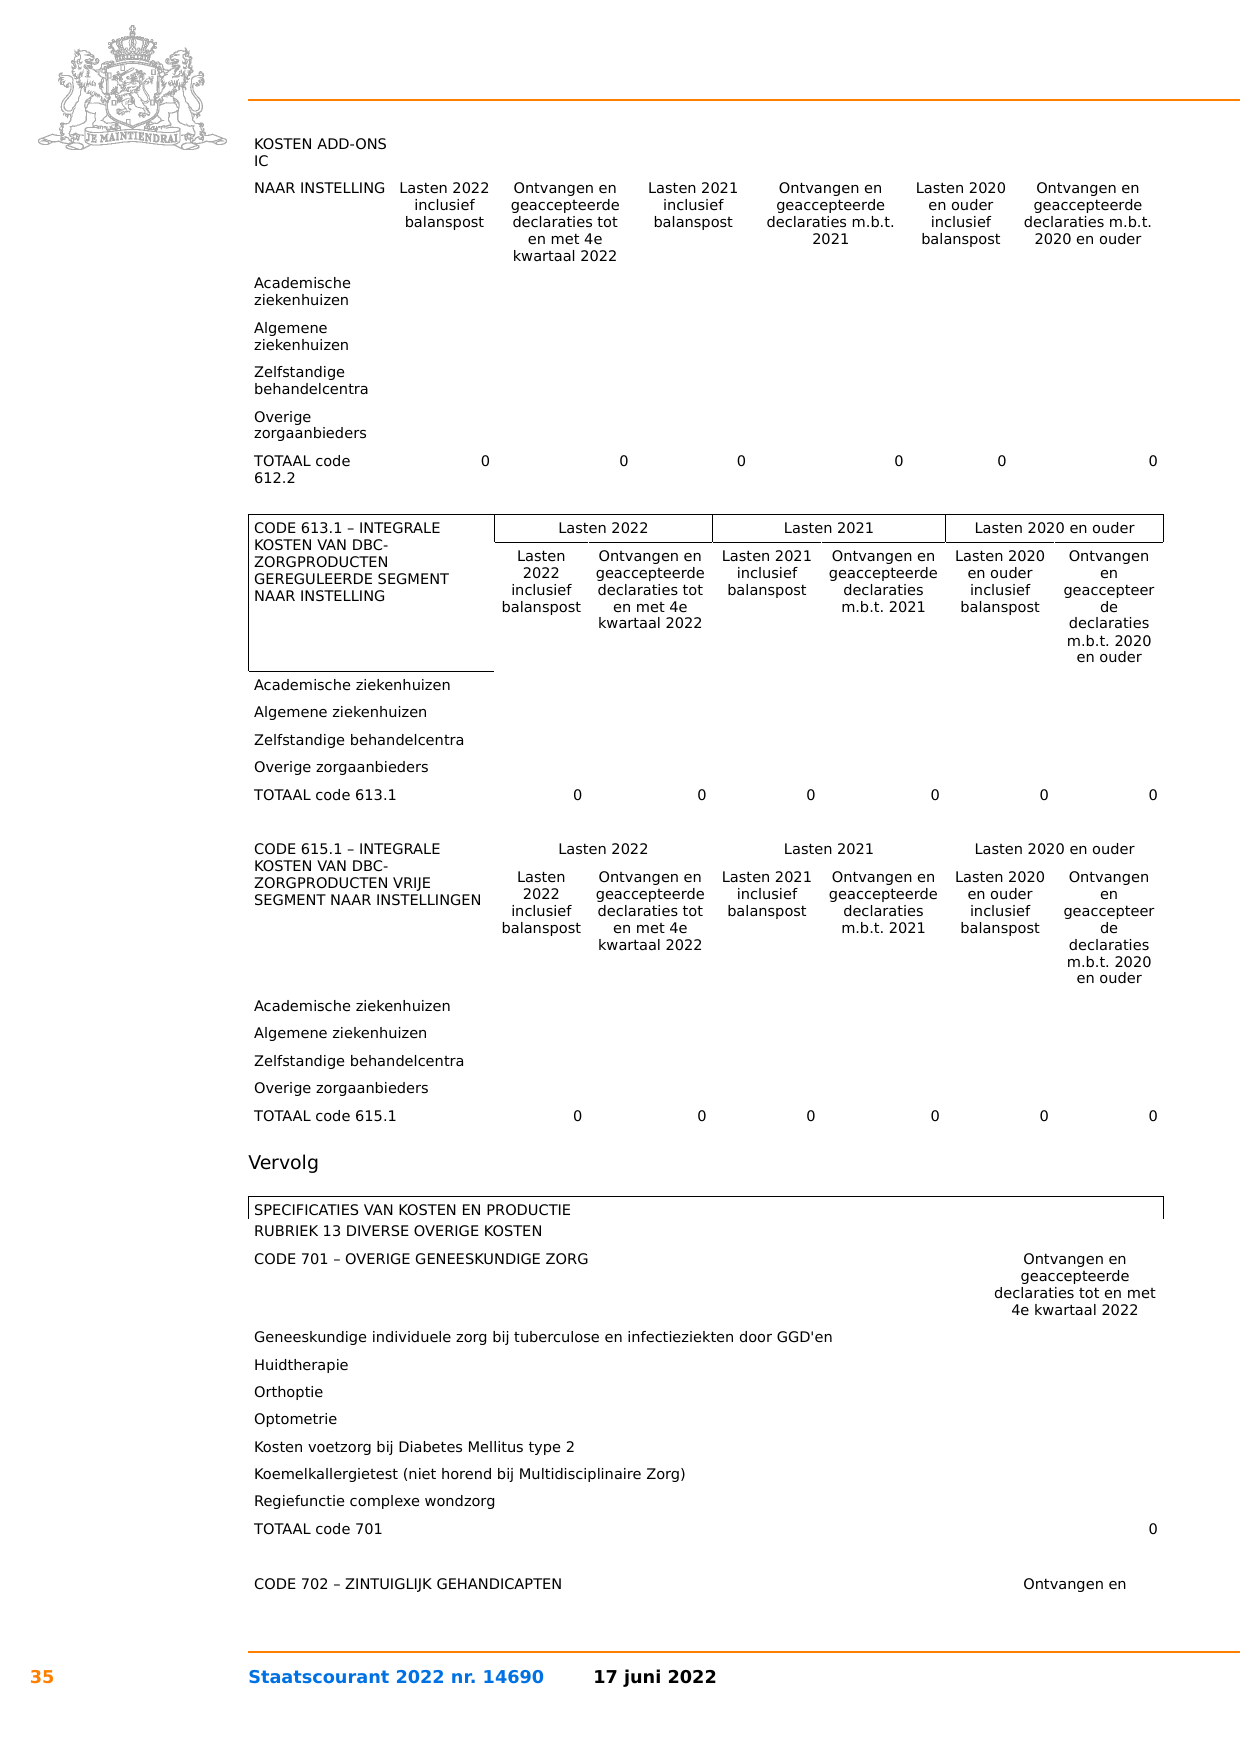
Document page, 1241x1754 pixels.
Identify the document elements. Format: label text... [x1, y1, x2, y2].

table_cell [822, 727, 945, 753]
table_cell Lasten 2021 inclusief balanspost [635, 175, 751, 269]
table_cell Orthoptie [249, 1379, 986, 1405]
table_cell [822, 700, 945, 726]
table_cell Lasten 2021 [713, 836, 945, 863]
table_cell [589, 672, 712, 698]
table_cell [589, 993, 712, 1019]
table_cell [713, 1048, 821, 1074]
table_cell [495, 672, 588, 698]
table_cell 0 [589, 782, 712, 808]
table_cell [946, 1075, 1054, 1102]
table_cell Kosten voetzorg bij Diabetes Mellitus type 2 [249, 1434, 986, 1460]
table_cell Overige zorgaanbieders [249, 404, 392, 447]
table_cell [713, 727, 821, 753]
table_cell [589, 1021, 712, 1047]
table_cell [713, 993, 821, 1019]
table_cell 0 [1013, 448, 1163, 491]
table_cell [495, 1048, 588, 1074]
table_cell TOTAAL code 612.2 [249, 448, 392, 491]
table_cell 0 [635, 448, 751, 491]
table_cell Academische ziekenhuizen [249, 993, 494, 1019]
table_header Lasten 2020 en ouder [946, 515, 1163, 542]
table_cell [635, 404, 751, 447]
table_cell [910, 131, 1163, 174]
table_cell Lasten 2022 [495, 836, 712, 863]
table_cell [946, 700, 1054, 726]
table_cell [1055, 1048, 1163, 1074]
table_header SPECIFICATIES VAN KOSTEN EN PRODUCTIE [249, 1197, 1163, 1218]
table_cell Academische ziekenhuizen [249, 271, 392, 314]
table_cell Regiefunctie complexe wondzorg [249, 1489, 986, 1515]
table_cell [1055, 672, 1163, 698]
table_cell [496, 315, 634, 358]
table_cell [752, 271, 909, 314]
table_header Lasten 2021 [713, 515, 945, 542]
table_cell Algemene ziekenhuizen [249, 1021, 494, 1047]
table_cell [946, 672, 1054, 698]
table_cell [635, 359, 751, 403]
table_cell [496, 359, 634, 403]
table_cell [393, 359, 495, 403]
table_cell Lasten 2020 en ouder inclusief balanspost [946, 864, 1054, 992]
table_cell [495, 727, 588, 753]
table_cell 0 [713, 782, 821, 808]
table_cell [822, 1075, 945, 1102]
table_cell [946, 1048, 1054, 1074]
table_cell Lasten 2021 inclusief balanspost [713, 543, 821, 671]
table_header Lasten 2022 [495, 515, 712, 542]
table_cell Ontvangen en geaccepteerde declaraties tot en met 4e kwartaal 2022 [496, 175, 634, 269]
table_cell [752, 315, 909, 358]
table_cell [752, 359, 909, 403]
table_cell Lasten 2020 en ouder inclusief balanspost [910, 175, 1012, 269]
table_cell 0 [713, 1103, 821, 1129]
table_cell 0 [589, 1103, 712, 1129]
table_cell [1013, 359, 1163, 403]
table_cell [1055, 727, 1163, 753]
picture [38, 25, 227, 150]
table_cell [946, 754, 1054, 781]
table_cell [822, 754, 945, 781]
table_cell [946, 727, 1054, 753]
table_cell [946, 1021, 1054, 1047]
table_cell Ontvangen en geaccepteerde declaraties m.b.t. 2020 en ouder [1055, 864, 1163, 992]
table_cell 0 [822, 1103, 945, 1129]
table_cell [713, 1021, 821, 1047]
table_cell [987, 1352, 1163, 1378]
table_cell [822, 1048, 945, 1074]
table_cell [910, 271, 1012, 314]
table_cell Lasten 2020 en ouder inclusief balanspost [946, 543, 1054, 671]
table_cell 0 [1055, 1103, 1163, 1129]
table_cell [635, 131, 909, 174]
table_cell 0 [495, 1103, 588, 1129]
table_cell Ontvangen en geaccepteerde declaraties m.b.t. 2021 [822, 864, 945, 992]
table_cell CODE 701 – OVERIGE GENEESKUNDIGE ZORG [249, 1246, 986, 1323]
table_cell [635, 271, 751, 314]
table_cell [496, 404, 634, 447]
table_cell [910, 359, 1012, 403]
table_cell [1013, 404, 1163, 447]
table_cell [589, 754, 712, 781]
table_cell Ontvangen en geaccepteerde declaraties tot en met 4e kwartaal 2022 [589, 543, 712, 671]
table_cell CODE 702 – ZINTUIGLIJK GEHANDICAPTEN [249, 1571, 986, 1597]
table_cell [1055, 700, 1163, 726]
table_cell Lasten 2022 inclusief balanspost [495, 864, 588, 992]
table_cell NAAR INSTELLING [249, 175, 392, 269]
table_cell [393, 131, 634, 174]
table_cell [822, 993, 945, 1019]
table_cell [589, 700, 712, 726]
table_cell [987, 1489, 1163, 1515]
table_cell [393, 271, 495, 314]
table_cell Ontvangen en geaccepteerde declaraties tot en met 4e kwartaal 2022 [987, 1246, 1163, 1323]
table_cell Geneeskundige individuele zorg bij tuberculose en infectieziekten door GGD'en [249, 1324, 986, 1351]
table_cell [589, 1048, 712, 1074]
table_cell TOTAAL code 615.1 [249, 1103, 494, 1129]
table_cell [910, 404, 1012, 447]
table_cell 0 [752, 448, 909, 491]
table_cell [635, 315, 751, 358]
table_cell TOTAAL code 613.1 [249, 782, 494, 808]
table_cell [987, 1434, 1163, 1460]
table_cell [910, 315, 1012, 358]
table_cell 0 [1055, 782, 1163, 808]
table_cell [1013, 271, 1163, 314]
table_cell Huidtherapie [249, 1352, 986, 1378]
table_cell [249, 1544, 1163, 1570]
table_cell [589, 727, 712, 753]
table_cell [495, 1075, 588, 1102]
table_cell [713, 754, 821, 781]
table_cell Overige zorgaanbieders [249, 1075, 494, 1102]
table_cell [496, 271, 634, 314]
table_cell Algemene ziekenhuizen [249, 700, 494, 726]
table_cell [393, 404, 495, 447]
table_cell [752, 404, 909, 447]
table_cell [249, 809, 1163, 835]
table_cell [946, 993, 1054, 1019]
table_cell KOSTEN ADD-ONS IC [249, 131, 392, 174]
table_cell 0 [822, 782, 945, 808]
table_cell Algemene ziekenhuizen [249, 315, 392, 358]
table_cell [1055, 754, 1163, 781]
table_cell Ontvangen en geaccepteerde declaraties m.b.t. 2020 en ouder [1013, 175, 1163, 269]
table_cell [713, 1075, 821, 1102]
table_cell [1055, 1021, 1163, 1047]
table_cell [987, 1461, 1163, 1488]
table_cell Overige zorgaanbieders [249, 754, 494, 781]
table_cell Koemelkallergietest (niet horend bij Multidisciplinaire Zorg) [249, 1461, 986, 1488]
table_cell [987, 1406, 1163, 1433]
table_cell [713, 672, 821, 698]
table_cell [1055, 1075, 1163, 1102]
table_cell Zelfstandige behandelcentra [249, 359, 392, 403]
table_cell [822, 1021, 945, 1047]
table_cell 0 [987, 1516, 1163, 1542]
table_cell Lasten 2022 inclusief balanspost [495, 543, 588, 671]
table_cell Ontvangen en geaccepteerde declaraties m.b.t. 2021 [822, 543, 945, 671]
table_cell 0 [393, 448, 495, 491]
table_cell 0 [946, 1103, 1054, 1129]
table_cell [495, 700, 588, 726]
table_cell [713, 700, 821, 726]
table_header CODE 613.1 – INTEGRALE KOSTEN VAN DBC-ZORGPRODUCTEN GEREGULEERDE SEGMENT NAAR INSTELLING [249, 515, 494, 671]
table_cell [987, 1379, 1163, 1405]
table_cell [495, 1021, 588, 1047]
table_cell Ontvangen en geaccepteerde declaraties tot en met 4e kwartaal 2022 [589, 864, 712, 992]
table_cell [1055, 993, 1163, 1019]
table_cell [1013, 315, 1163, 358]
table_cell [589, 1075, 712, 1102]
table_cell 0 [495, 782, 588, 808]
table_cell RUBRIEK 13 DIVERSE OVERIGE KOSTEN [249, 1219, 1163, 1245]
table_cell Lasten 2022 inclusief balanspost [393, 175, 495, 269]
table_cell 0 [496, 448, 634, 491]
table_cell Ontvangen en [987, 1571, 1163, 1597]
table_cell [495, 754, 588, 781]
table_cell Ontvangen en geaccepteerde declaraties m.b.t. 2021 [752, 175, 909, 269]
table_cell [987, 1324, 1163, 1351]
table_cell 0 [910, 448, 1012, 491]
table_cell Zelfstandige behandelcentra [249, 1048, 494, 1074]
text Vervolg [248, 1152, 1163, 1174]
table_cell 0 [946, 782, 1054, 808]
table_cell [393, 315, 495, 358]
table_cell Lasten 2021 inclusief balanspost [713, 864, 821, 992]
table_cell [495, 993, 588, 1019]
table_cell Lasten 2020 en ouder [946, 836, 1163, 863]
table_cell CODE 615.1 – INTEGRALE KOSTEN VAN DBC-ZORGPRODUCTEN VRIJE SEGMENT NAAR INSTELLINGEN [249, 836, 494, 992]
table_cell Zelfstandige behandelcentra [249, 727, 494, 753]
table_cell TOTAAL code 701 [249, 1516, 986, 1542]
table_cell Ontvangen en geaccepteerde declaraties m.b.t. 2020 en ouder [1055, 543, 1163, 671]
table_cell Optometrie [249, 1406, 986, 1433]
table_cell [822, 672, 945, 698]
table_cell Academische ziekenhuizen [249, 672, 494, 698]
